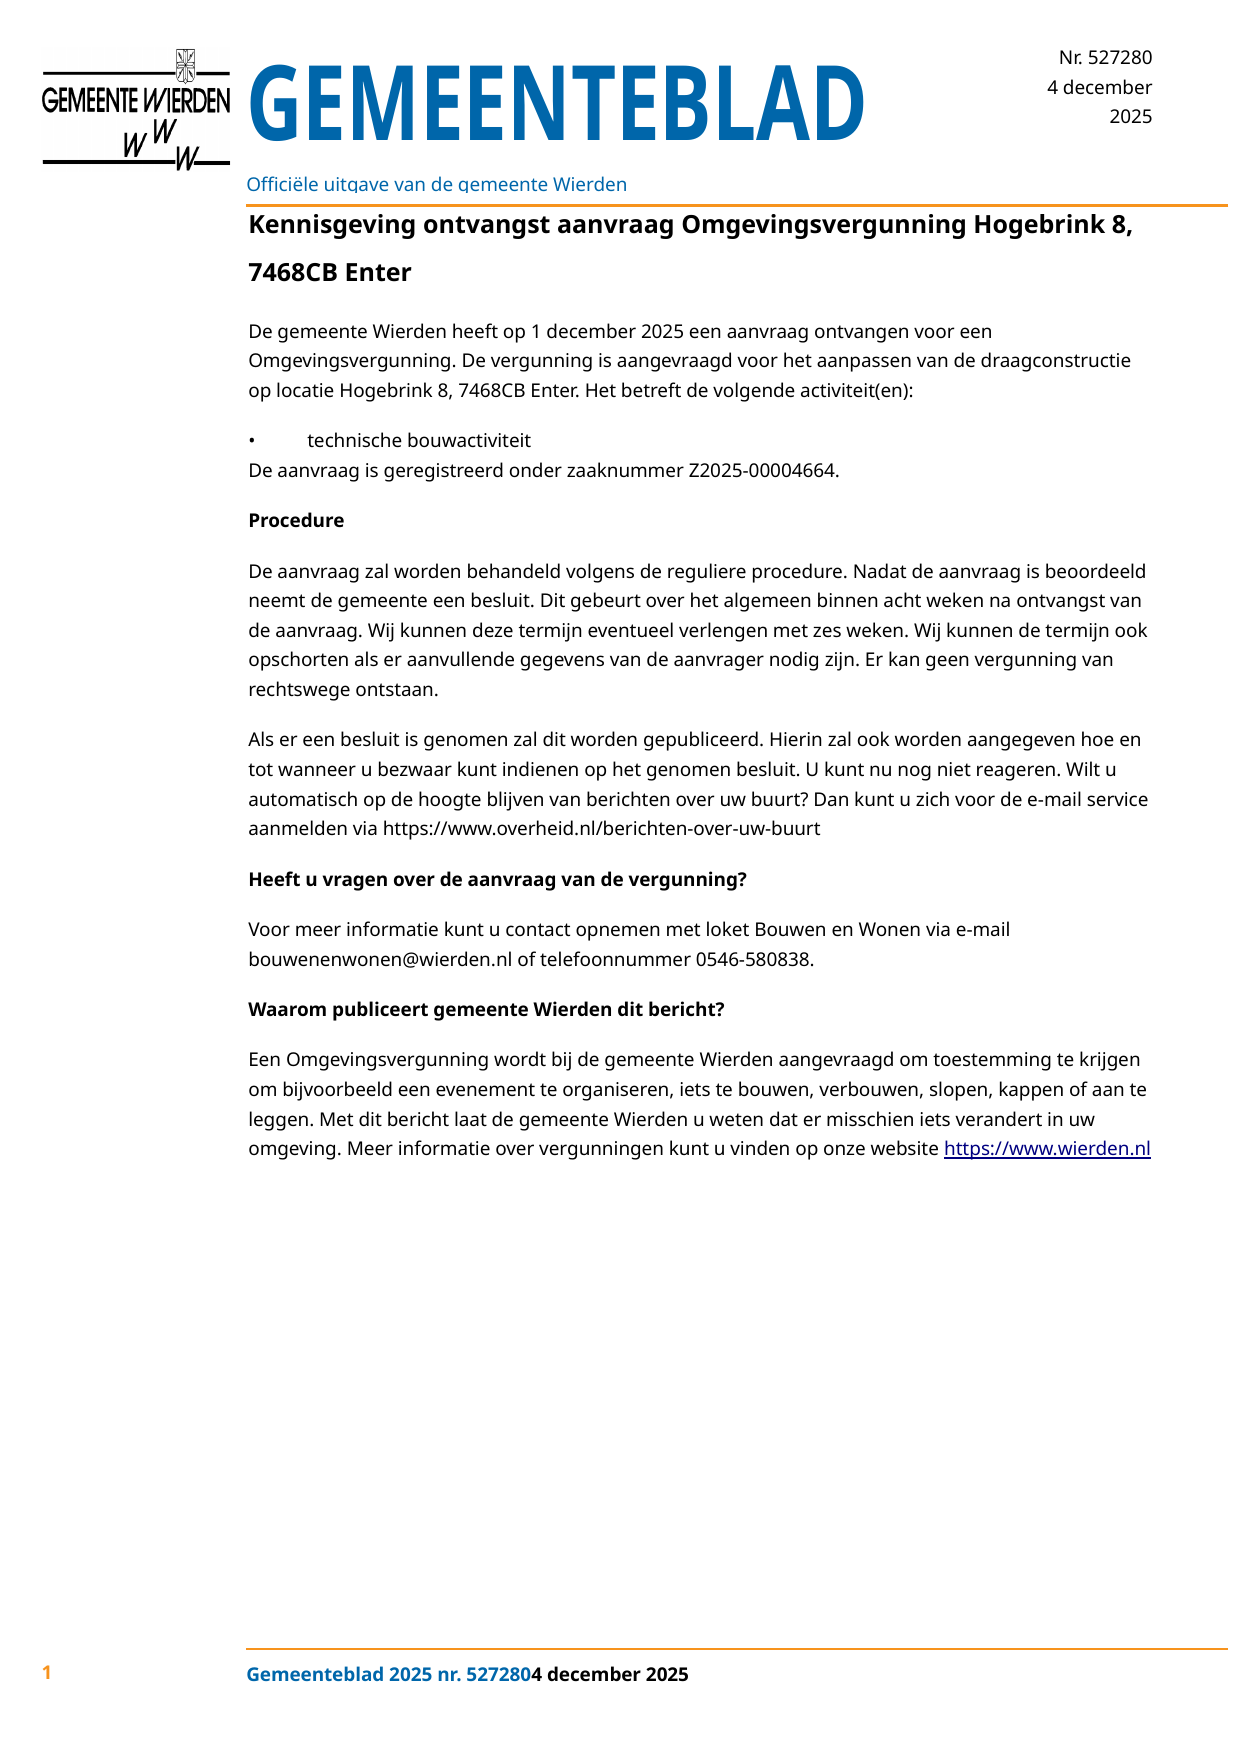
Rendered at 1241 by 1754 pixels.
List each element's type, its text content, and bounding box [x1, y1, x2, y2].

text De aanvraag zal worden behandeld volgens de reguliere procedure. Nadat de aanvraag is beoordeeld neemt de gemeente een besluit. Dit gebeurt over het algemeen binnen acht weken na ontvangst van de aanvraag. Wij kunnen deze termijn eventueel verlengen met zes weken. Wij kunnen de termijn ook opschorten als er aanvullende gegevens van de aanvrager nodig zijn. Er kan geen vergunning van rechtswege ontstaan. [248, 558, 1152, 702]
list technische bouwactiviteit [248, 427, 1152, 453]
text Een Omgevingsvergunning wordt bij de gemeente Wierden aangevraagd om toestemming te krijgen om bijvoorbeeld een evenement te organiseren, iets te bouwen, verbouwen, slopen, kappen of aan te leggen. Met dit bericht laat de gemeente Wierden u weten dat er misschien iets verandert in uw omgeving. Meer informatie over vergunningen kunt u vinden op onze website https://www.wierden.nl [248, 1047, 1152, 1161]
picture [41, 47, 231, 172]
text De gemeente Wierden heeft op 1 december 2025 een aanvraag ontvangen voor een Omgevingsvergunning. De vergunning is aangevraagd voor het aanpassen van de draagconstructie op locatie Hogebrink 8, 7468CB Enter. Het betreft de volgende activiteit(en): [248, 318, 1152, 403]
text Voor meer informatie kunt u contact opnemen met loket Bouwen en Wonen via e-mail bouwenenwonen@wierden.nl of telefoonnummer 0546-580838. [248, 916, 1152, 972]
text Procedure [248, 507, 1152, 533]
text Kennisgeving ontvangst aanvraag Omgevingsvergunning Hogebrink 8, 7468CB Enter [248, 207, 1152, 288]
text Heeft u vragen over de aanvraag van de vergunning? [248, 866, 1152, 892]
text Als er een besluit is genomen zal dit worden gepubliceerd. Hierin zal ook worden aangegeven hoe en tot wanneer u bezwaar kunt indienen op het genomen besluit. U kunt nu nog niet reageren. Wilt u automatisch op de hoogte blijven van berichten over uw buurt? Dan kunt u zich voor de e-mail service aanmelden via https://www.overheid.nl/berichten-over-uw-buurt [248, 727, 1152, 841]
text De aanvraag is geregistreerd onder zaaknummer Z2025-00004664. [248, 457, 1152, 483]
text Waarom publiceert gemeente Wierden dit bericht? [248, 996, 1152, 1022]
